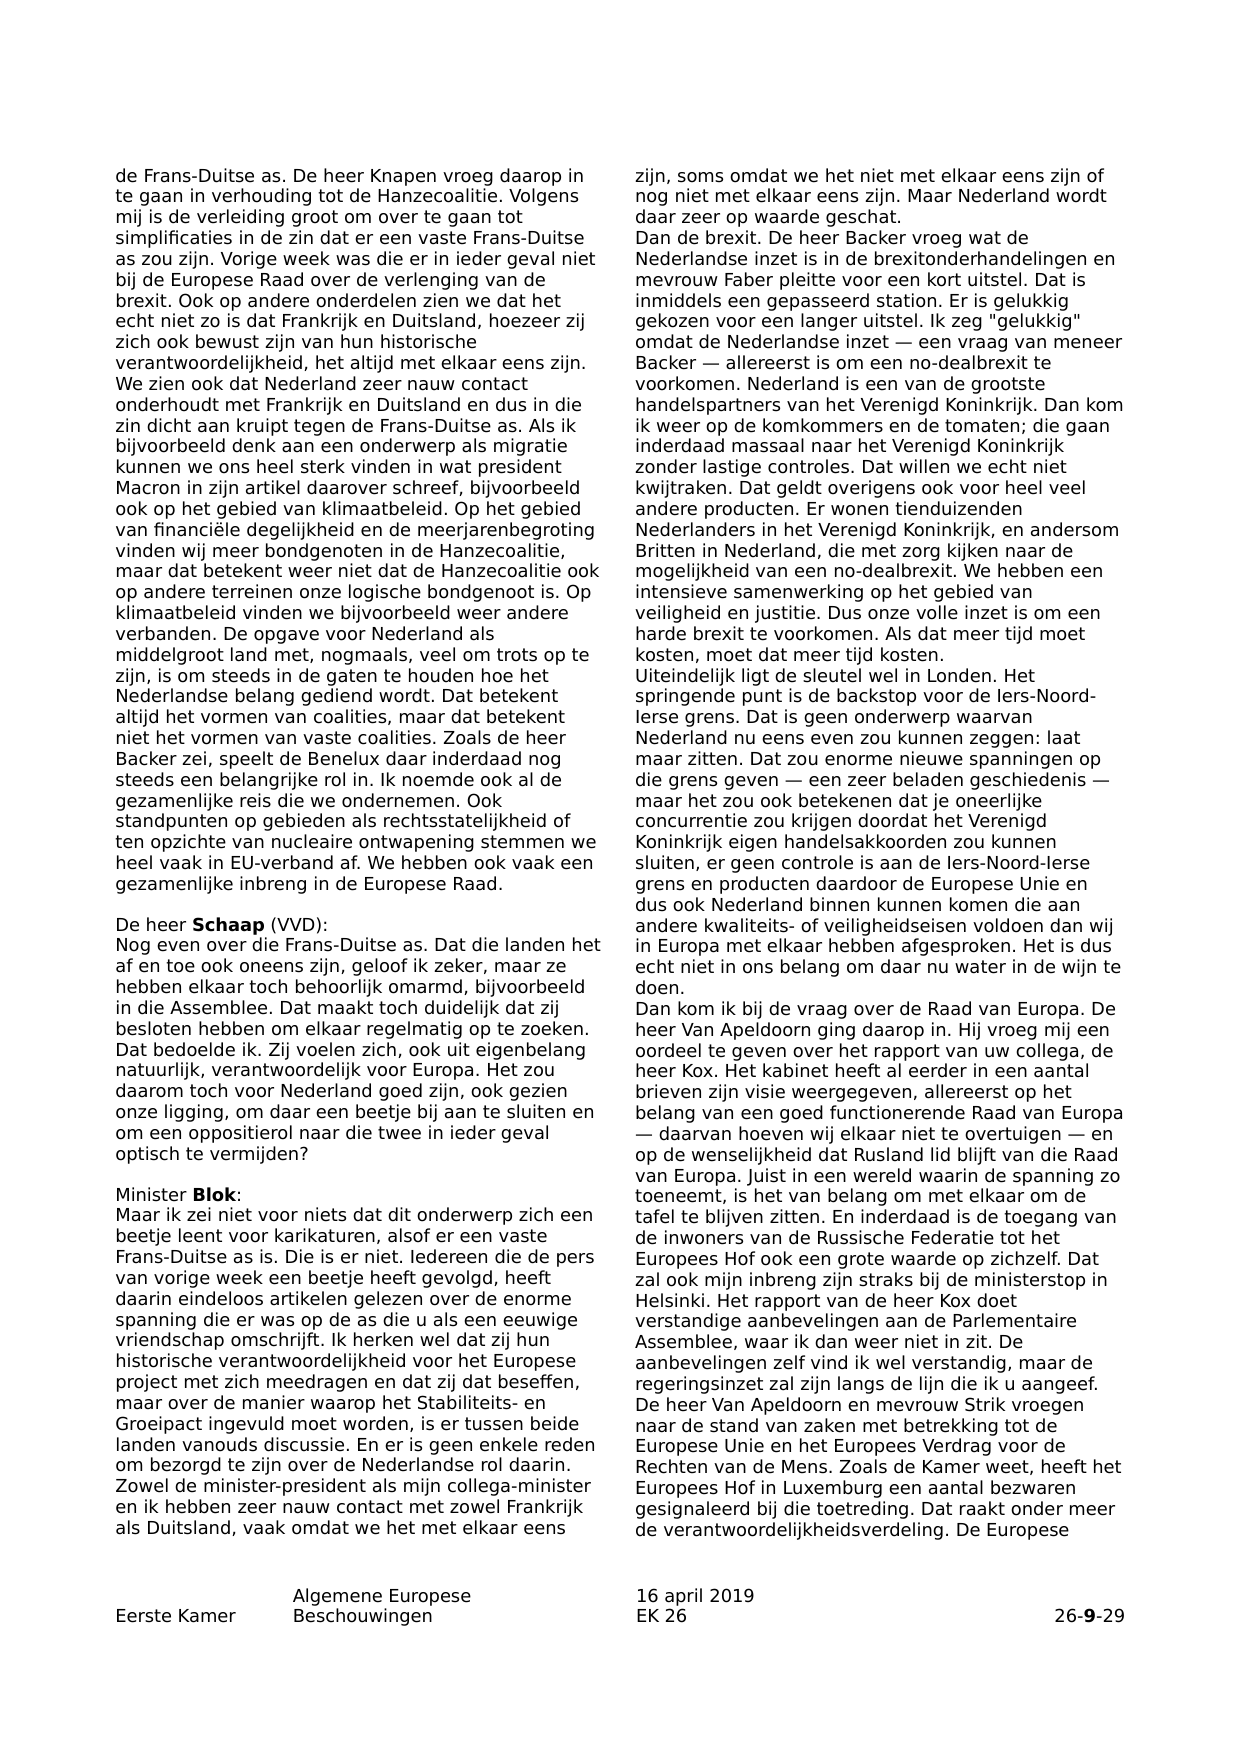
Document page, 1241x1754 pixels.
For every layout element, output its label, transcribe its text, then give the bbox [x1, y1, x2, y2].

text zijn, soms omdat we het niet met elkaar eens zijn of nog niet met elkaar eens zijn. Maar Nederland wordt daar zeer op waarde geschat. [635, 165, 1125, 228]
text De heer Schaap (VVD): [115, 914, 605, 935]
text de Frans-Duitse as. De heer Knapen vroeg daarop in te gaan in verhouding tot de Hanzecoalitie. Volgens mij is de verleiding groot om over te gaan tot simplificaties in de zin dat er een vaste Frans-Duitse as zou zijn. Vorige week was die er in ieder geval niet bij de Europese Raad over de verlenging van de brexit. Ook op andere onderdelen zien we dat het echt niet zo is dat Frankrijk en Duitsland, hoezeer zij zich ook bewust zijn van hun historische verantwoordelijkheid, het altijd met elkaar eens zijn. We zien ook dat Nederland zeer nauw contact onderhoudt met Frankrijk en Duitsland en dus in die zin dicht aan kruipt tegen de Frans-Duitse as. Als ik bijvoorbeeld denk aan een onderwerp als migratie kunnen we ons heel sterk vinden in wat president Macron in zijn artikel daarover schreef, bijvoorbeeld ook op het gebied van klimaatbeleid. Op het gebied van financiële degelijkheid en de meerjarenbegroting vinden wij meer bondgenoten in de Hanzecoalitie, maar dat betekent weer niet dat de Hanzecoalitie ook op andere terreinen onze logische bondgenoot is. Op klimaatbeleid vinden we bijvoorbeeld weer andere verbanden. De opgave voor Nederland als middelgroot land met, nogmaals, veel om trots op te zijn, is om steeds in de gaten te houden hoe het Nederlandse belang gediend wordt. Dat betekent altijd het vormen van coalities, maar dat betekent niet het vormen van vaste coalities. Zoals de heer Backer zei, speelt de Benelux daar inderdaad nog steeds een belangrijke rol in. Ik noemde ook al de gezamenlijke reis die we ondernemen. Ook standpunten op gebieden als rechtsstatelijkheid of ten opzichte van nucleaire ontwapening stemmen we heel vaak in EU-verband af. We hebben ook vaak een gezamenlijke inbreng in de Europese Raad. [115, 165, 605, 894]
text Dan de brexit. De heer Backer vroeg wat de Nederlandse inzet is in de brexitonderhandelingen en mevrouw Faber pleitte voor een kort uitstel. Dat is inmiddels een gepasseerd station. Er is gelukkig gekozen voor een langer uitstel. Ik zeg "gelukkig" omdat de Nederlandse inzet — een vraag van meneer Backer — allereerst is om een no-dealbrexit te voorkomen. Nederland is een van de grootste handelspartners van het Verenigd Koninkrijk. Dan kom ik weer op de komkommers en de tomaten; die gaan inderdaad massaal naar het Verenigd Koninkrijk zonder lastige controles. Dat willen we echt niet kwijtraken. Dat geldt overigens ook voor heel veel andere producten. Er wonen tienduizenden Nederlanders in het Verenigd Koninkrijk, en andersom Britten in Nederland, die met zorg kijken naar de mogelijkheid van een no-dealbrexit. We hebben een intensieve samenwerking op het gebied van veiligheid en justitie. Dus onze volle inzet is om een harde brexit te voorkomen. Als dat meer tijd moet kosten, moet dat meer tijd kosten. [635, 228, 1125, 665]
text Minister Blok: [115, 1184, 605, 1205]
text De heer Van Apeldoorn en mevrouw Strik vroegen naar de stand van zaken met betrekking tot de Europese Unie en het Europees Verdrag voor de Rechten van de Mens. Zoals de Kamer weet, heeft het Europees Hof in Luxemburg een aantal bezwaren gesignaleerd bij die toetreding. Dat raakt onder meer de verantwoordelijkheidsverdeling. De Europese [635, 1394, 1125, 1540]
text Dan kom ik bij de vraag over de Raad van Europa. De heer Van Apeldoorn ging daarop in. Hij vroeg mij een oordeel te geven over het rapport van uw collega, de heer Kox. Het kabinet heeft al eerder in een aantal brieven zijn visie weergegeven, allereerst op het belang van een goed functionerende Raad van Europa — daarvan hoeven wij elkaar niet te overtuigen — en op de wenselijkheid dat Rusland lid blijft van die Raad van Europa. Juist in een wereld waarin de spanning zo toeneemt, is het van belang om met elkaar om de tafel te blijven zitten. En inderdaad is de toegang van de inwoners van de Russische Federatie tot het Europees Hof ook een grote waarde op zichzelf. Dat zal ook mijn inbreng zijn straks bij de ministerstop in Helsinki. Het rapport van de heer Kox doet verstandige aanbevelingen aan de Parlementaire Assemblee, waar ik dan weer niet in zit. De aanbevelingen zelf vind ik wel verstandig, maar de regeringsinzet zal zijn langs de lijn die ik u aangeef. [635, 999, 1125, 1394]
text Uiteindelijk ligt de sleutel wel in Londen. Het springende punt is de backstop voor de Iers-Noord-Ierse grens. Dat is geen onderwerp waarvan Nederland nu eens even zou kunnen zeggen: laat maar zitten. Dat zou enorme nieuwe spanningen op die grens geven — een zeer beladen geschiedenis — maar het zou ook betekenen dat je oneerlijke concurrentie zou krijgen doordat het Verenigd Koninkrijk eigen handelsakkoorden zou kunnen sluiten, er geen controle is aan de Iers-Noord-Ierse grens en producten daardoor de Europese Unie en dus ook Nederland binnen kunnen komen die aan andere kwaliteits- of veiligheidseisen voldoen dan wij in Europa met elkaar hebben afgesproken. Het is dus echt niet in ons belang om daar nu water in de wijn te doen. [635, 665, 1125, 999]
text Nog even over die Frans-Duitse as. Dat die landen het af en toe ook oneens zijn, geloof ik zeker, maar ze hebben elkaar toch behoorlijk omarmd, bijvoorbeeld in die Assemblee. Dat maakt toch duidelijk dat zij besloten hebben om elkaar regelmatig op te zoeken. Dat bedoelde ik. Zij voelen zich, ook uit eigenbelang natuurlijk, verantwoordelijk voor Europa. Het zou daarom toch voor Nederland goed zijn, ook gezien onze ligging, om daar een beetje bij aan te sluiten en om een oppositierol naar die twee in ieder geval optisch te vermijden? [115, 935, 605, 1164]
text Maar ik zei niet voor niets dat dit onderwerp zich een beetje leent voor karikaturen, alsof er een vaste Frans-Duitse as is. Die is er niet. Iedereen die de pers van vorige week een beetje heeft gevolgd, heeft daarin eindeloos artikelen gelezen over de enorme spanning die er was op de as die u als een eeuwige vriendschap omschrijft. Ik herken wel dat zij hun historische verantwoordelijkheid voor het Europese project met zich meedragen en dat zij dat beseffen, maar over de manier waarop het Stabiliteits- en Groeipact ingevuld moet worden, is er tussen beide landen vanouds discussie. En er is geen enkele reden om bezorgd te zijn over de Nederlandse rol daarin. Zowel de minister-president als mijn collega-minister en ik hebben zeer nauw contact met zowel Frankrijk als Duitsland, vaak omdat we het met elkaar eens [115, 1205, 605, 1538]
